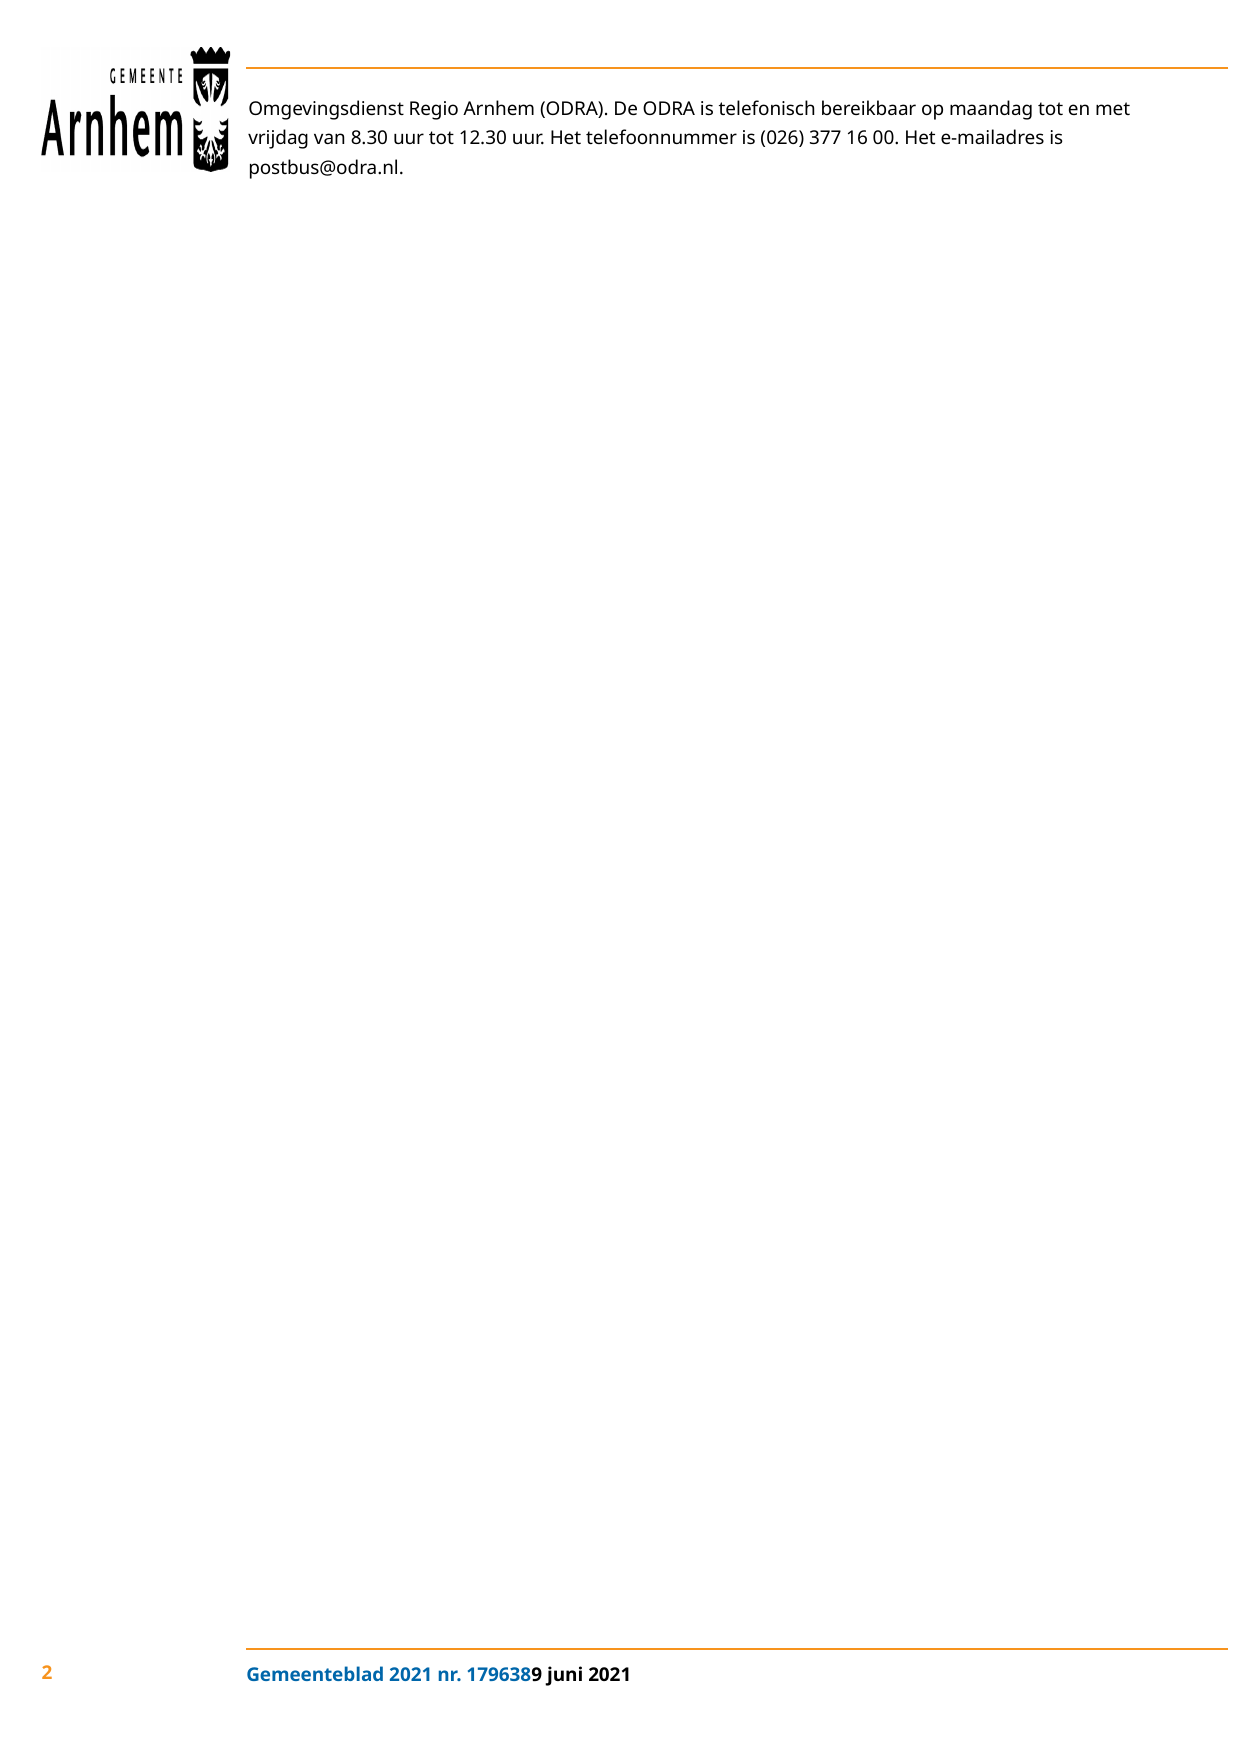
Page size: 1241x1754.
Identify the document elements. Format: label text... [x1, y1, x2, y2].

picture [41, 47, 231, 172]
text Omgevingsdienst Regio Arnhem (ODRA). De ODRA is telefonisch bereikbaar op maandag tot en met vrijdag van 8.30 uur tot 12.30 uur. Het telefoonnummer is (026) 377 16 00. Het e-mailadres is postbus@odra.nl. [248, 95, 1152, 180]
